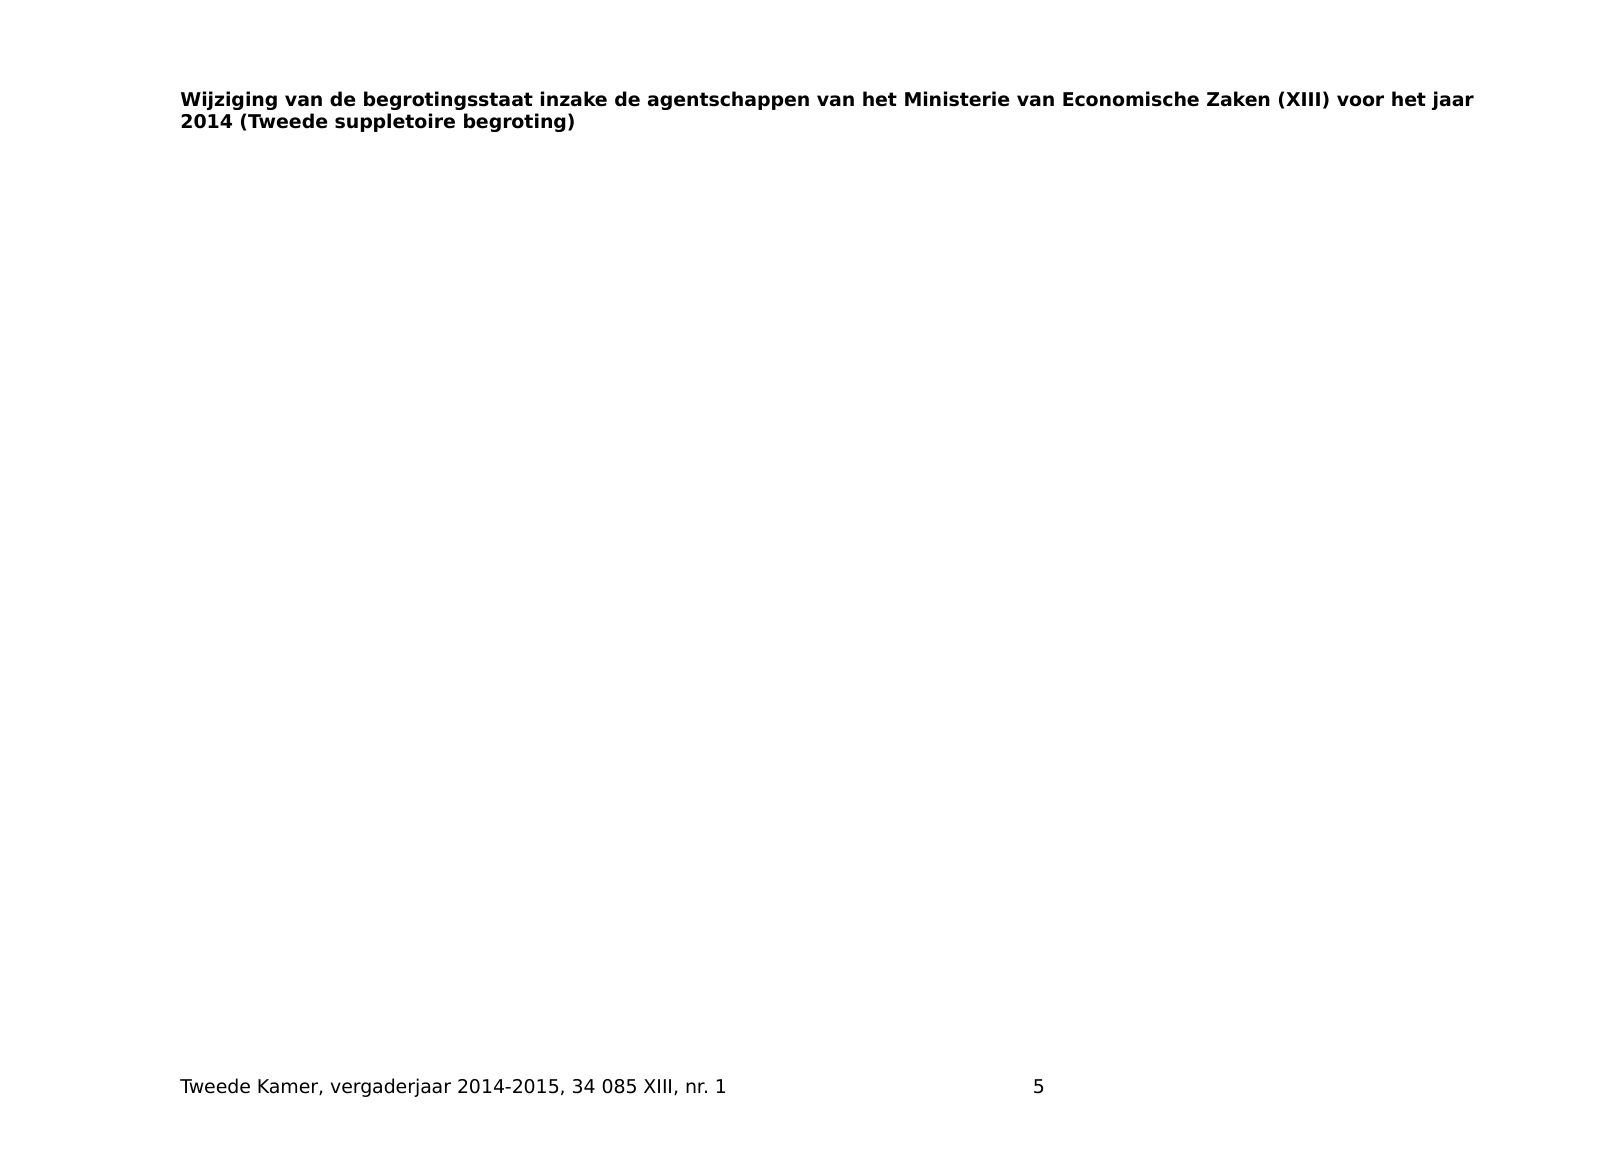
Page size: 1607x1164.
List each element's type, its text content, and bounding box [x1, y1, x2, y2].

subtitle Wijziging van de begrotingsstaat inzake de agentschappen van het Ministerie van Economische Zaken (XIII) voor het jaar 2014 (Tweede suppletoire begroting) [180, 89, 1529, 133]
